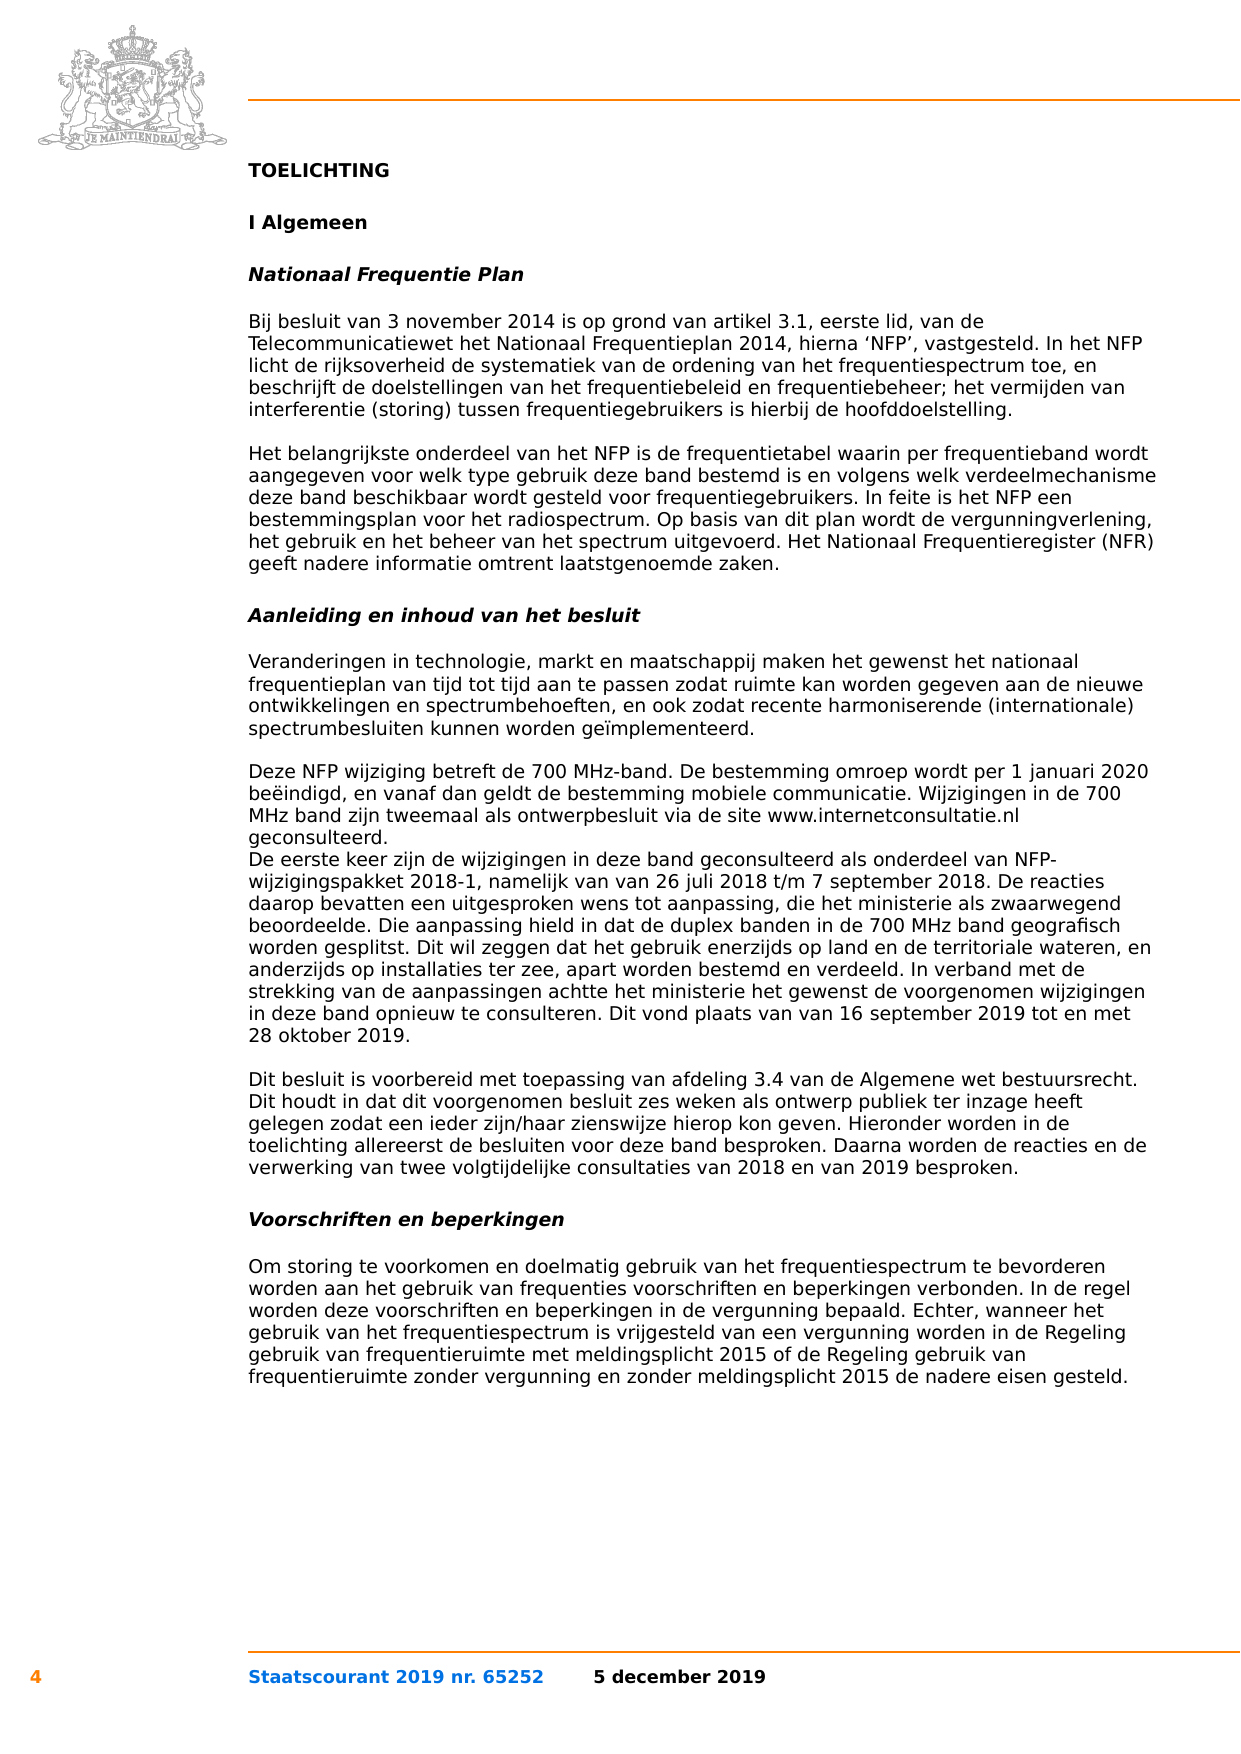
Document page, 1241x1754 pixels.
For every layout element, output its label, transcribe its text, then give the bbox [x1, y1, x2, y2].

picture [38, 25, 227, 150]
subtitle TOELICHTING [248, 160, 1163, 182]
text Om storing te voorkomen en doelmatig gebruik van het frequentiespectrum te bevorderen worden aan het gebruik van frequenties voorschriften en beperkingen verbonden. In de regel worden deze voorschriften en beperkingen in de vergunning bepaald. Echter, wanneer het gebruik van het frequentiespectrum is vrijgesteld van een vergunning worden in de Regeling gebruik van frequentieruimte met meldingsplicht 2015 of de Regeling gebruik van frequentieruimte zonder vergunning en zonder meldingsplicht 2015 de nadere eisen gesteld. [248, 1256, 1163, 1388]
subtitle Aanleiding en inhoud van het besluit [248, 604, 1163, 626]
text Veranderingen in technologie, markt en maatschappij maken het gewenst het nationaal frequentieplan van tijd tot tijd aan te passen zodat ruimte kan worden gegeven aan de nieuwe ontwikkelingen en spectrumbehoeften, en ook zodat recente harmoniserende (internationale) spectrumbesluiten kunnen worden geïmplementeerd. [248, 651, 1163, 739]
subtitle Nationaal Frequentie Plan [248, 264, 1163, 286]
text Bij besluit van 3 november 2014 is op grond van artikel 3.1, eerste lid, van de Telecommunicatiewet het Nationaal Frequentieplan 2014, hierna ‘NFP’, vastgesteld. In het NFP licht de rijksoverheid de systematiek van de ordening van het frequentiespectrum toe, en beschrijft de doelstellingen van het frequentiebeleid en frequentiebeheer; het vermijden van interferentie (storing) tussen frequentiegebruikers is hierbij de hoofddoelstelling. [248, 311, 1163, 421]
subtitle Voorschriften en beperkingen [248, 1209, 1163, 1231]
text De eerste keer zijn de wijzigingen in deze band geconsulteerd als onderdeel van NFP-wijzigingspakket 2018-1, namelijk van van 26 juli 2018 t/m 7 september 2018. De reacties daarop bevatten een uitgesproken wens tot aanpassing, die het ministerie als zwaarwegend beoordeelde. Die aanpassing hield in dat de duplex banden in de 700 MHz band geografisch worden gesplitst. Dit wil zeggen dat het gebruik enerzijds op land en de territoriale wateren, en anderzijds op installaties ter zee, apart worden bestemd en verdeeld. In verband met de strekking van de aanpassingen achtte het ministerie het gewenst de voorgenomen wijzigingen in deze band opnieuw te consulteren. Dit vond plaats van van 16 september 2019 tot en met 28 oktober 2019. [248, 849, 1163, 1047]
text Het belangrijkste onderdeel van het NFP is de frequentietabel waarin per frequentieband wordt aangegeven voor welk type gebruik deze band bestemd is en volgens welk verdeelmechanisme deze band beschikbaar wordt gesteld voor frequentiegebruikers. In feite is het NFP een bestemmingsplan voor het radiospectrum. Op basis van dit plan wordt de vergunningverlening, het gebruik en het beheer van het spectrum uitgevoerd. Het Nationaal Frequentieregister (NFR) geeft nadere informatie omtrent laatstgenoemde zaken. [248, 443, 1163, 574]
text Deze NFP wijziging betreft de 700 MHz-band. De bestemming omroep wordt per 1 januari 2020 beëindigd, en vanaf dan geldt de bestemming mobiele communicatie. Wijzigingen in de 700 MHz band zijn tweemaal als ontwerpbesluit via de site www.internetconsultatie.nl geconsulteerd. [248, 761, 1163, 849]
subtitle I Algemeen [248, 212, 1163, 234]
text Dit besluit is voorbereid met toepassing van afdeling 3.4 van de Algemene wet bestuursrecht. Dit houdt in dat dit voorgenomen besluit zes weken als ontwerp publiek ter inzage heeft gelegen zodat een ieder zijn/haar zienswijze hierop kon geven. Hieronder worden in de toelichting allereerst de besluiten voor deze band besproken. Daarna worden de reacties en de verwerking van twee volgtijdelijke consultaties van 2018 en van 2019 besproken. [248, 1069, 1163, 1179]
